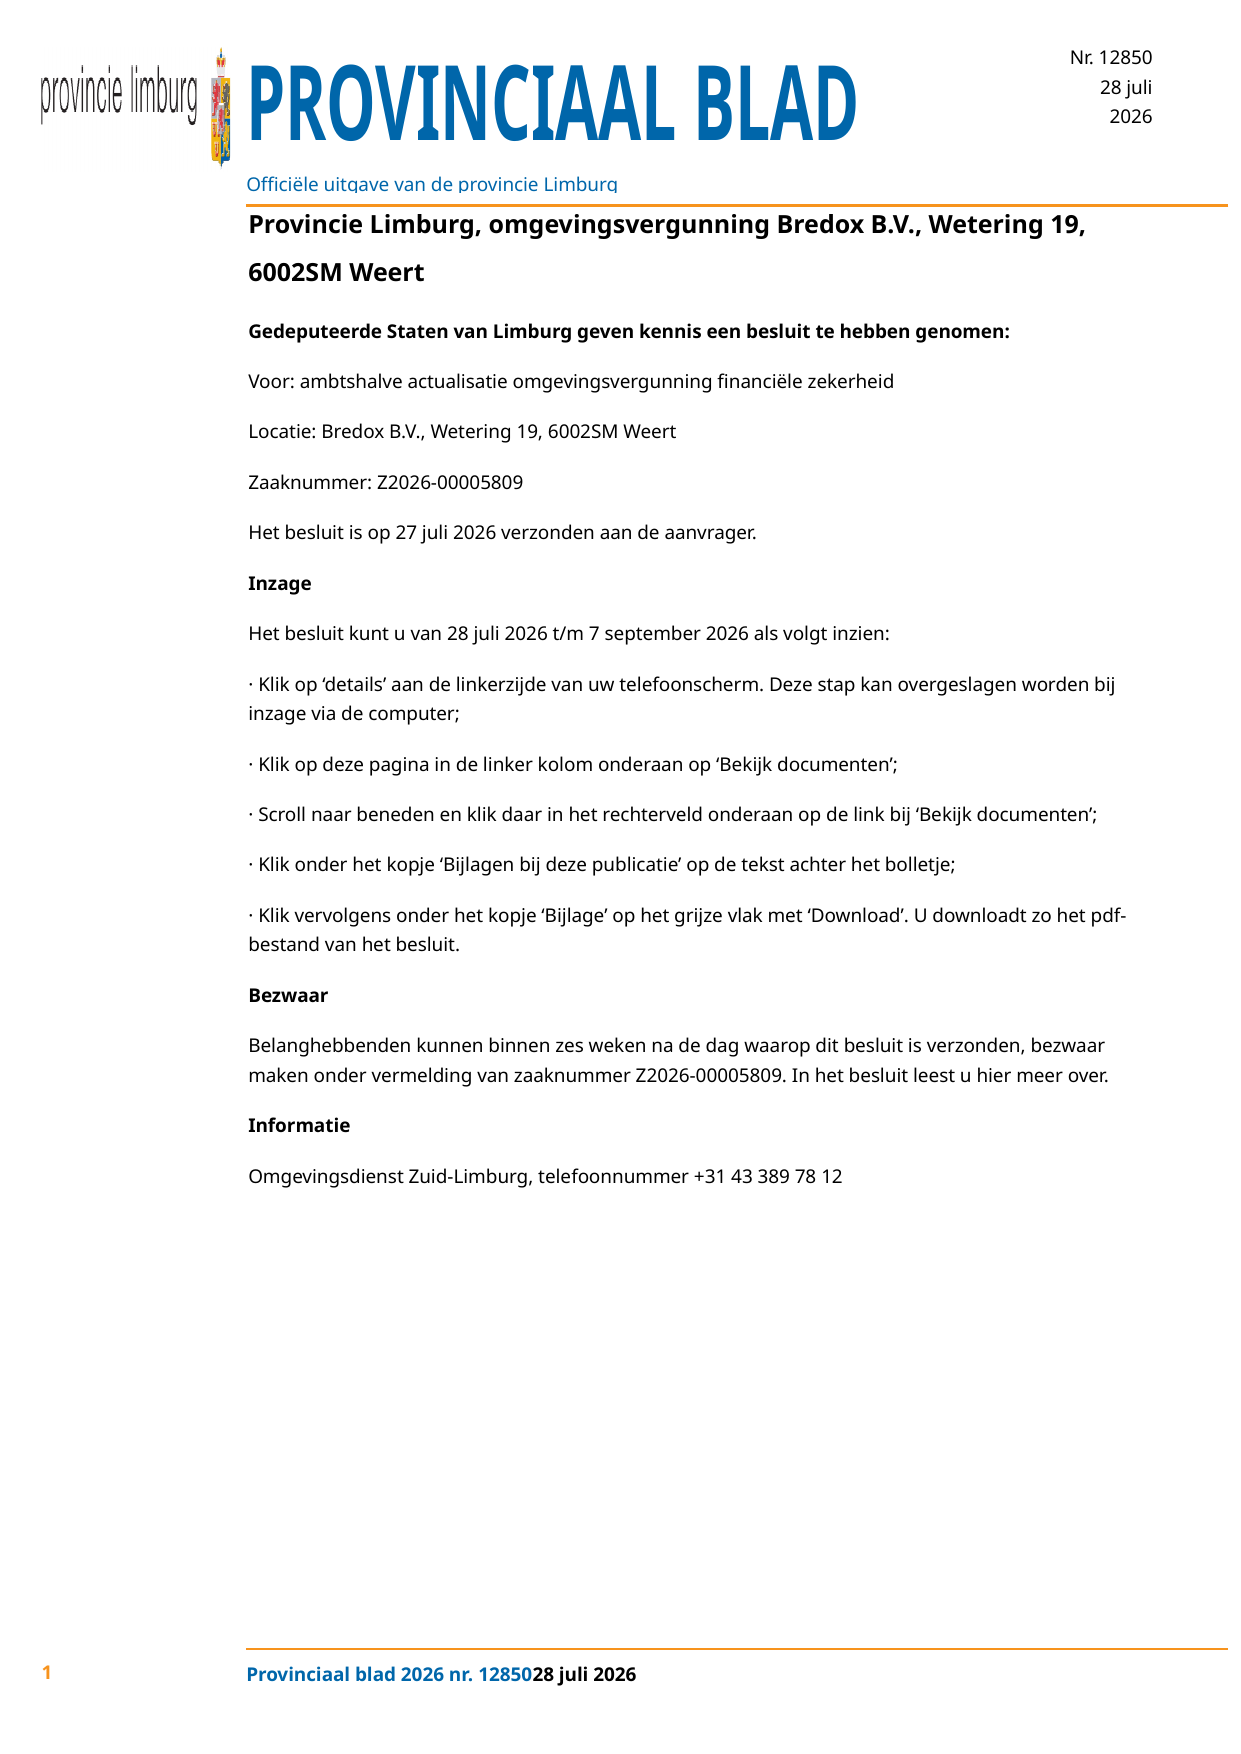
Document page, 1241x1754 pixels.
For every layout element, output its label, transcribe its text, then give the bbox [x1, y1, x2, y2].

text Locatie: Bredox B.V., Wetering 19, 6002SM Weert [248, 419, 1152, 444]
text Inzage [248, 570, 1152, 596]
text · Klik onder het kopje ‘Bijlagen bij deze publicatie’ op de tekst achter het bolletje; [248, 852, 1152, 877]
text · Klik vervolgens onder het kopje ‘Bijlage’ op het grijze vlak met ‘Download’. U downloadt zo het pdf-bestand van het besluit. [248, 902, 1152, 957]
text · Klik op deze pagina in de linker kolom onderaan op ‘Bekijk documenten’; [248, 751, 1152, 777]
text Zaaknummer: Z2026-00005809 [248, 469, 1152, 495]
text Informatie [248, 1112, 1152, 1138]
text · Scroll naar beneden en klik daar in het rechterveld onderaan op de link bij ‘Bekijk documenten’; [248, 801, 1152, 827]
text Het besluit kunt u van 28 juli 2026 t/m 7 september 2026 als volgt inzien: [248, 620, 1152, 646]
text Bezwaar [248, 982, 1152, 1008]
text Gedeputeerde Staten van Limburg geven kennis een besluit te hebben genomen: [248, 318, 1152, 344]
text Voor: ambtshalve actualisatie omgevingsvergunning financiële zekerheid [248, 368, 1152, 394]
text Belanghebbenden kunnen binnen zes weken na de dag waarop dit besluit is verzonden, bezwaar maken onder vermelding van zaaknummer Z2026-00005809. In het besluit leest u hier meer over. [248, 1032, 1152, 1088]
text Provincie Limburg, omgevingsvergunning Bredox B.V., Wetering 19, 6002SM Weert [248, 207, 1152, 288]
picture [41, 47, 231, 172]
text · Klik op ‘details’ aan de linkerzijde van uw telefoonscherm. Deze stap kan overgeslagen worden bij inzage via de computer; [248, 671, 1152, 726]
text Omgevingsdienst Zuid-Limburg, telefoonnummer +31 43 389 78 12 [248, 1163, 1152, 1189]
text Het besluit is op 27 juli 2026 verzonden aan de aanvrager. [248, 519, 1152, 545]
